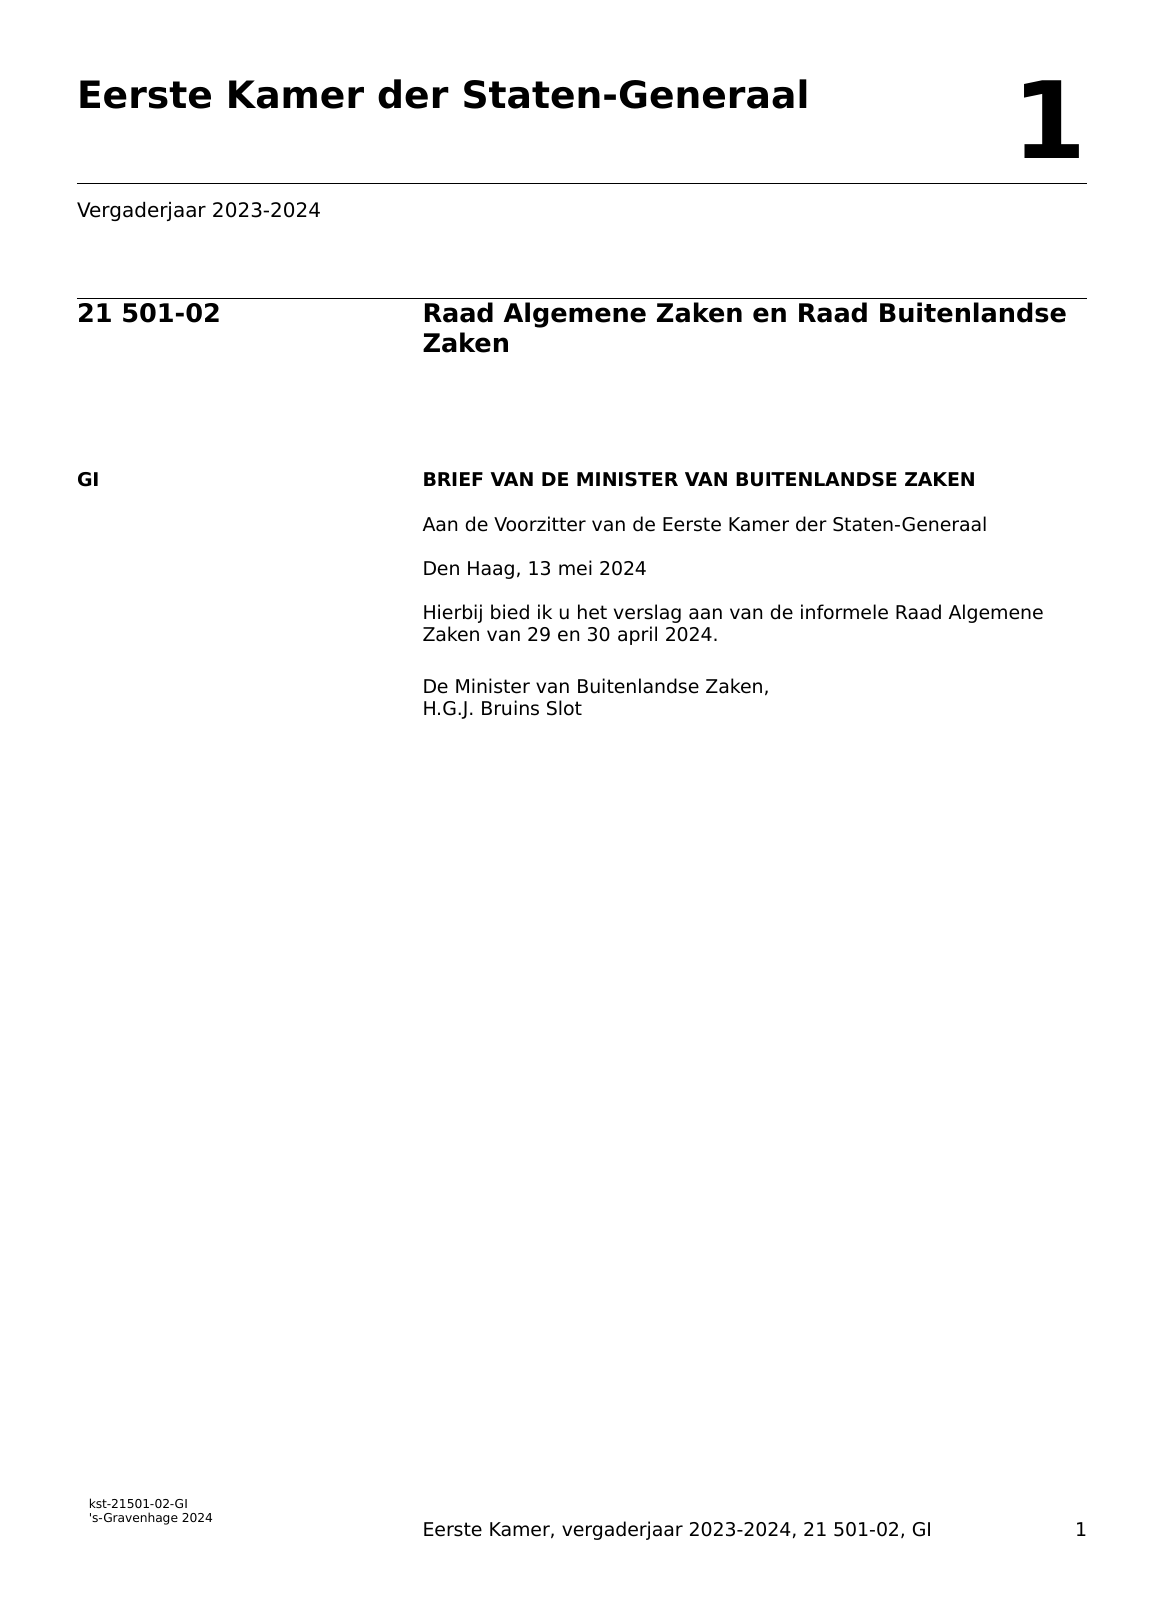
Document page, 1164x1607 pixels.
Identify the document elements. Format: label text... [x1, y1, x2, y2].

subtitle 21 501-02 Raad Algemene Zaken en Raad Buitenlandse Zaken [77, 299, 1087, 358]
table_header 1 [886, 59, 1087, 183]
table_header Eerste Kamer der Staten-Generaal [77, 59, 886, 183]
text Den Haag, 13 mei 2024 [422, 558, 1087, 580]
table_cell Vergaderjaar 2023-2024 [77, 184, 1087, 298]
text De Minister van Buitenlandse Zaken, H.G.J. Bruins Slot [422, 676, 1087, 720]
text kst-21501-02-GI [88, 1497, 323, 1511]
text Hierbij bied ik u het verslag aan van de informele Raad Algemene Zaken van 29 en 30 april 2024. [422, 602, 1087, 646]
text 's-Gravenhage 2024 [88, 1511, 323, 1525]
subtitle GI BRIEF VAN DE MINISTER VAN BUITENLANDSE ZAKEN [77, 469, 1087, 491]
text Aan de Voorzitter van de Eerste Kamer der Staten-Generaal [422, 513, 1087, 536]
